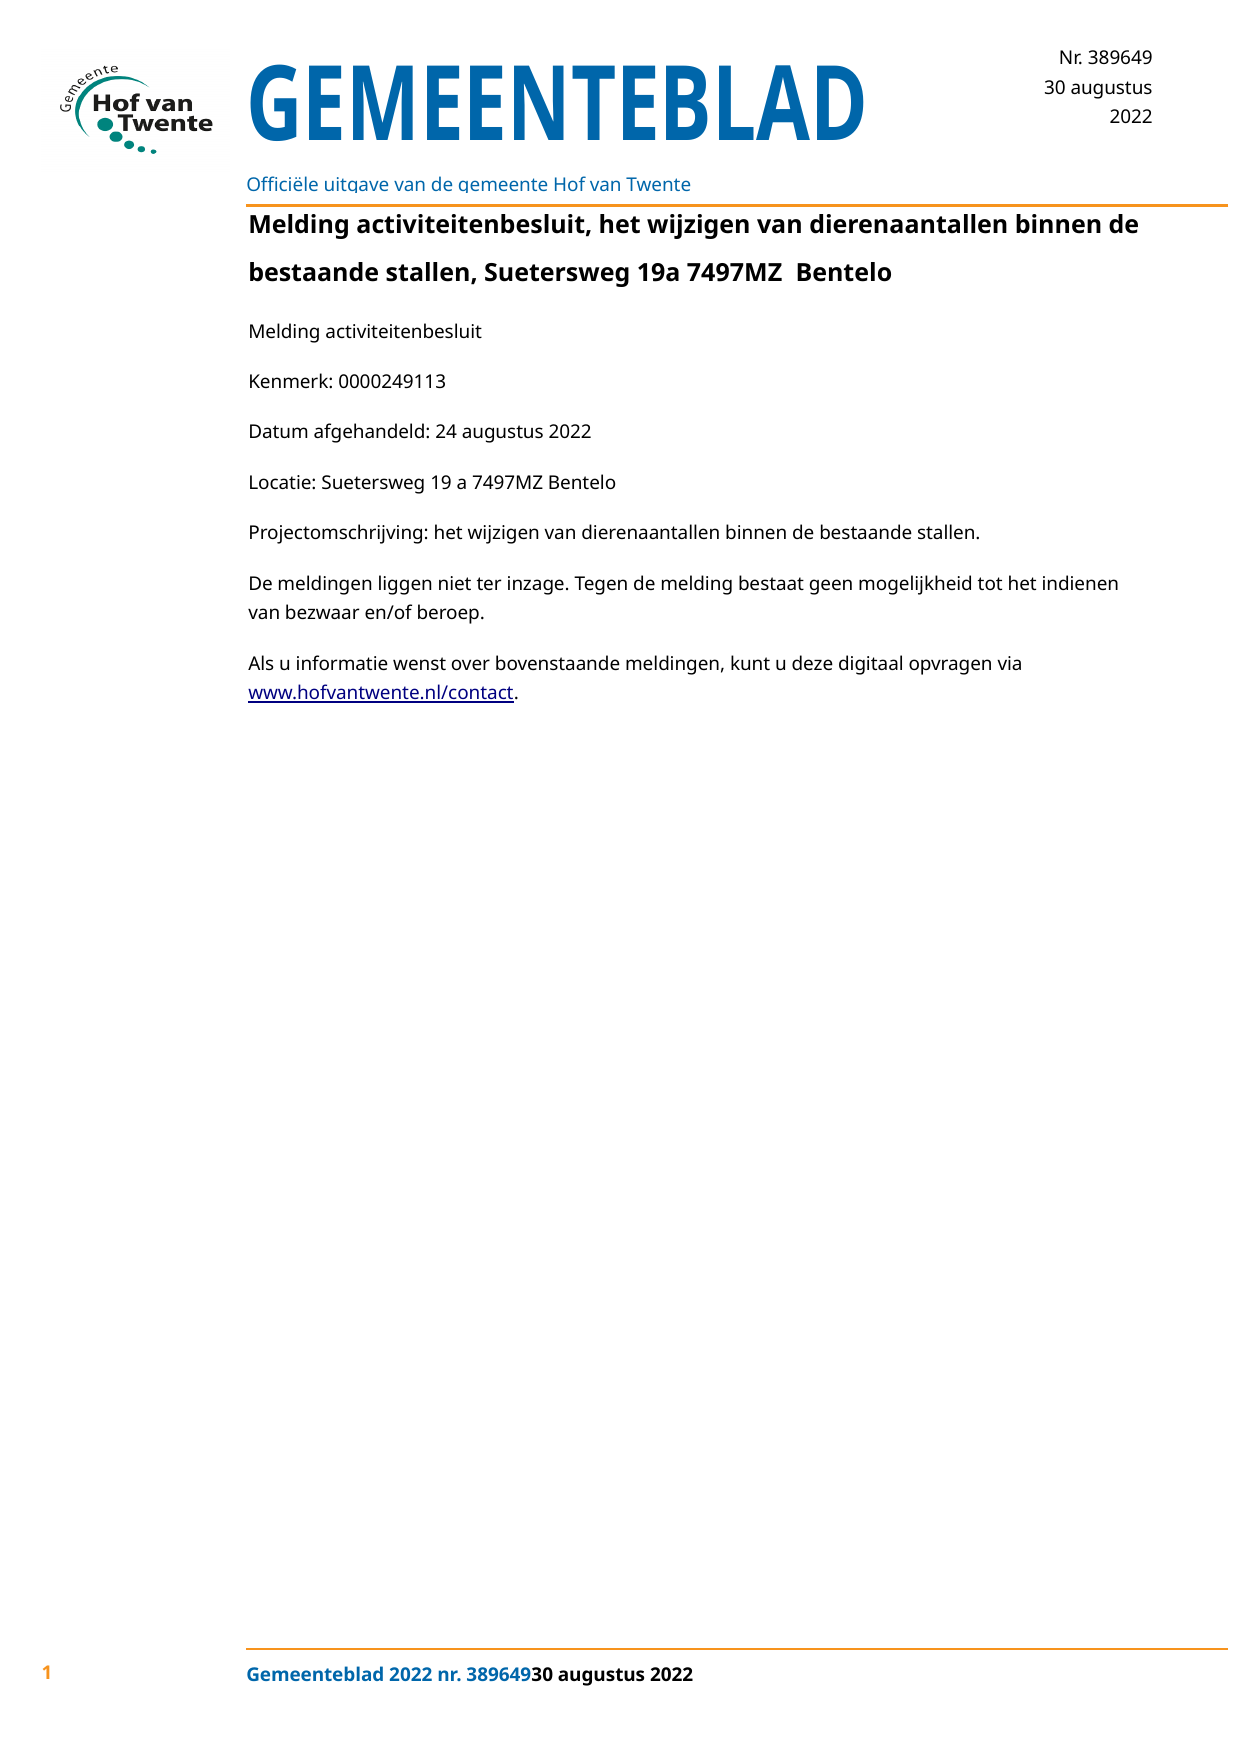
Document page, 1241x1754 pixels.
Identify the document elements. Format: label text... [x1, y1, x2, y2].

text Locatie: Suetersweg 19 a 7497MZ Bentelo [248, 469, 1152, 495]
picture [41, 47, 231, 172]
text Projectomschrijving: het wijzigen van dierenaantallen binnen de bestaande stallen. [248, 519, 1152, 545]
text Als u informatie wenst over bovenstaande meldingen, kunt u deze digitaal opvragen via www.hofvantwente.nl/contact. [248, 650, 1152, 705]
text Datum afgehandeld: 24 augustus 2022 [248, 419, 1152, 444]
text De meldingen liggen niet ter inzage. Tegen de melding bestaat geen mogelijkheid tot het indienen van bezwaar en/of beroep. [248, 570, 1152, 625]
text Melding activiteitenbesluit, het wijzigen van dierenaantallen binnen de bestaande stallen, Suetersweg 19a 7497MZ Bentelo [248, 207, 1152, 288]
text Melding activiteitenbesluit [248, 318, 1152, 344]
text Kenmerk: 0000249113 [248, 368, 1152, 394]
